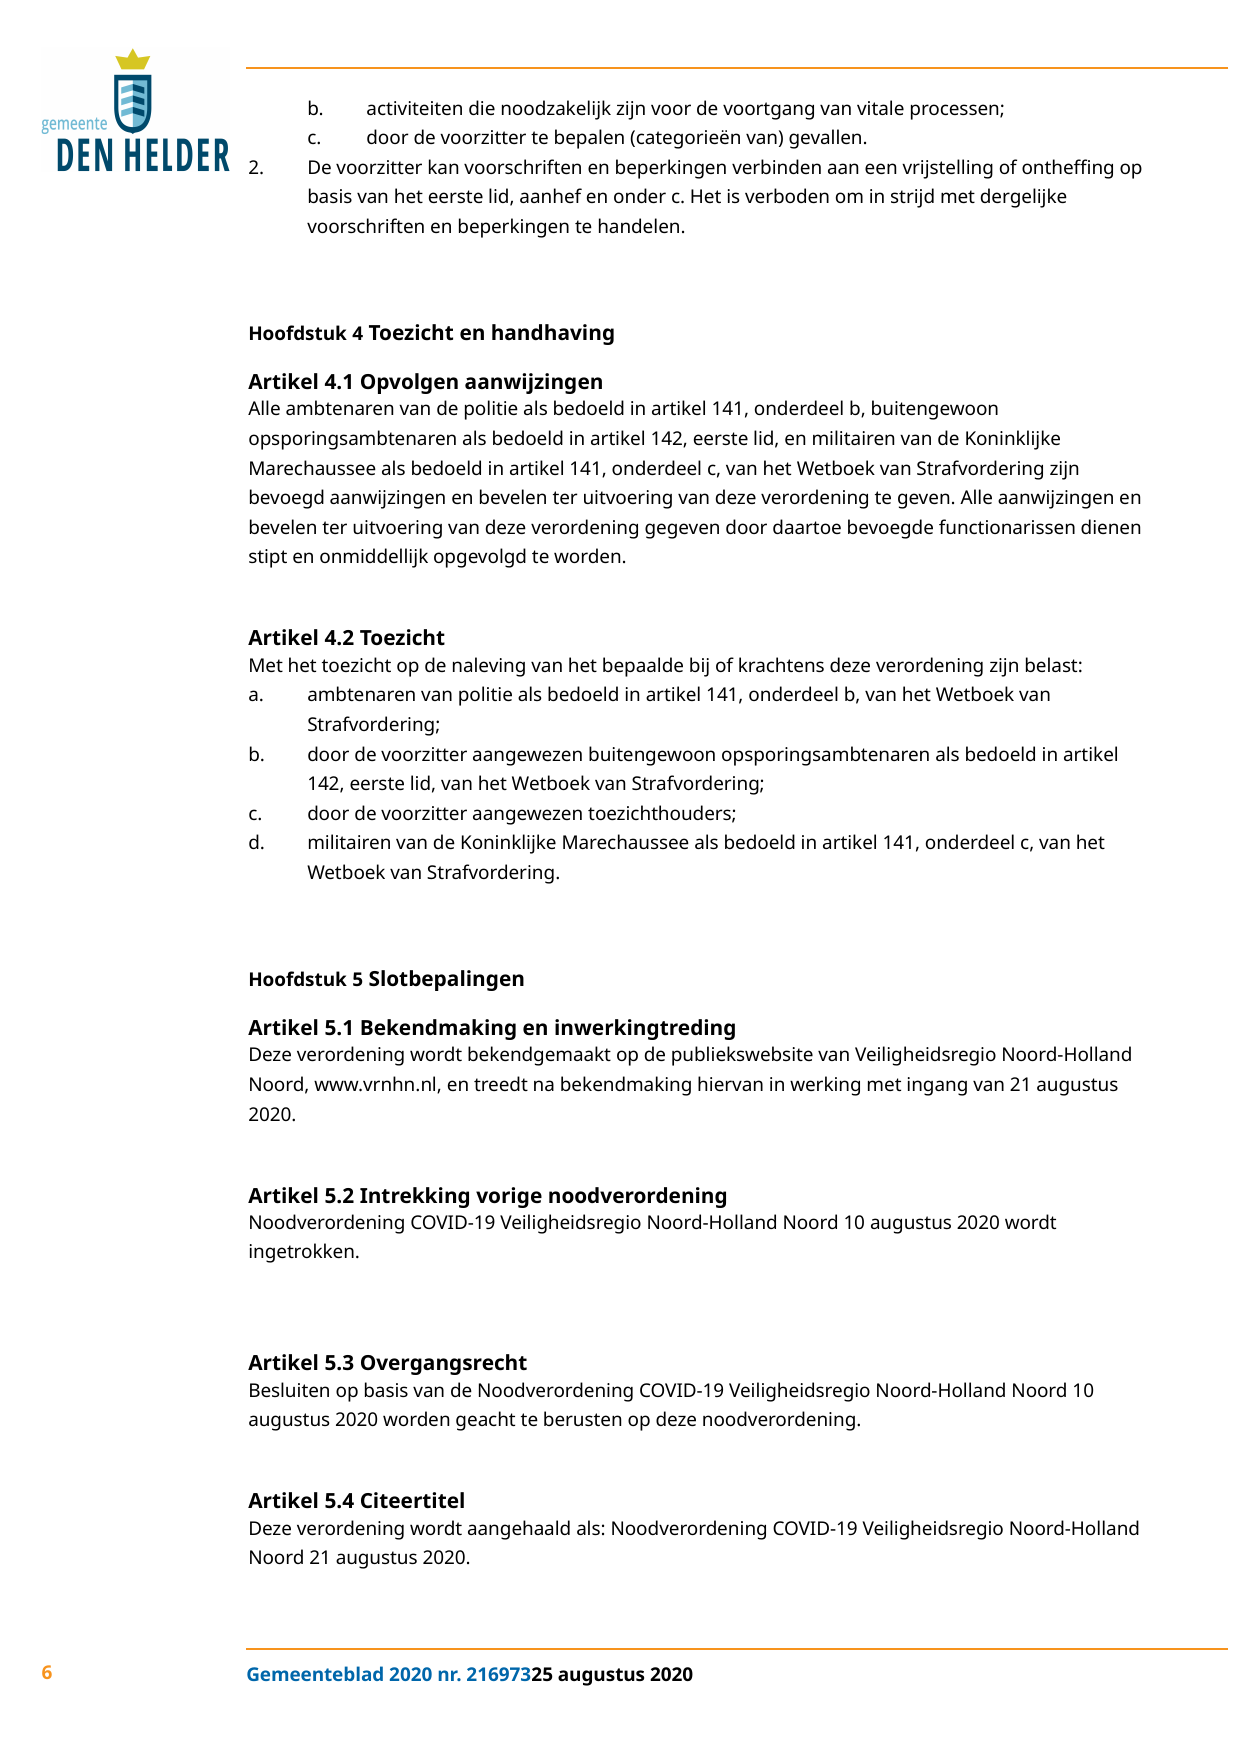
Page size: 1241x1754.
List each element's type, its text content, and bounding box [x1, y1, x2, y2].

text Noodverordening COVID-19 Veiligheidsregio Noord-Holland Noord 10 augustus 2020 wordt ingetrokken. [248, 1209, 1152, 1264]
picture [130, 157, 135, 172]
list door de voorzitter aangewezen toezichthouders; [248, 800, 1152, 826]
picture [63, 144, 68, 165]
text Artikel 4.1 Opvolgen aanwijzingen [248, 367, 1152, 396]
text Artikel 4.2 Toezicht [248, 623, 1152, 652]
list door de voorzitter te bepalen (categorieën van) gevallen. [307, 124, 1152, 150]
list door de voorzitter aangewezen buitengewoon opsporingsambtenaren als bedoeld in artikel 142, eerste lid, van het Wetboek van Strafvordering; [248, 741, 1152, 796]
text Deze verordening wordt aangehaald als: Noodverordening COVID-19 Veiligheidsregio Noord-Holland Noord 21 augustus 2020. [248, 1515, 1152, 1570]
text Alle ambtenaren van de politie als bedoeld in artikel 141, onderdeel b, buitengewoon opsporingsambtenaren als bedoeld in artikel 142, eerste lid, en militairen van de Koninklijke Marechaussee als bedoeld in artikel 141, onderdeel c, van het Wetboek van Strafvordering zijn bevoegd aanwijzingen en bevelen ter uitvoering van deze verordening te geven. Alle aanwijzingen en bevelen ter uitvoering van deze verordening gegeven door daartoe bevoegde functionarissen dienen stipt en onmiddellijk opgevolgd te worden. [248, 396, 1152, 569]
picture [100, 154, 106, 172]
text Deze verordening wordt bekendgemaakt op de publiekswebsite van Veiligheidsregio Noord-Holland Noord, www.vrnhn.nl, en treedt na bekendmaking hiervan in werking met ingang van 21 augustus 2020. [248, 1042, 1152, 1126]
text Artikel 5.2 Intrekking vorige noodverordening [248, 1181, 1152, 1209]
picture [182, 144, 187, 165]
text Besluiten op basis van de Noodverordening COVID-19 Veiligheidsregio Noord-Holland Noord 10 augustus 2020 worden geacht te berusten op deze noodverordening. [248, 1377, 1152, 1432]
text Artikel 5.4 Citeertitel [248, 1486, 1152, 1515]
text Hoofdstuk 4 Toezicht en handhaving [248, 318, 1152, 346]
list ambtenaren van politie als bedoeld in artikel 141, onderdeel b, van het Wetboek van Strafvordering; [248, 682, 1152, 737]
list militairen van de Koninklijke Marechaussee als bedoeld in artikel 141, onderdeel c, van het Wetboek van Strafvordering. [248, 829, 1152, 885]
picture [41, 47, 231, 172]
list De voorzitter kan voorschriften en beperkingen verbinden aan een vrijstelling of ontheffing op basis van het eerste lid, aanhef en onder c. Het is verboden om in strijd met dergelijke voorschriften en beperkingen te handelen. [248, 154, 1152, 239]
text Artikel 5.1 Bekendmaking en inwerkingtreding [248, 1013, 1152, 1042]
list activiteiten die noodzakelijk zijn voor de voortgang van vitale processen; [307, 95, 1152, 121]
text Hoofdstuk 5 Slotbepalingen [248, 964, 1152, 992]
text Met het toezicht op de naleving van het bepaalde bij of krachtens deze verordening zijn belast: [248, 652, 1152, 678]
text Artikel 5.3 Overgangsrecht [248, 1348, 1152, 1377]
picture [220, 160, 224, 172]
